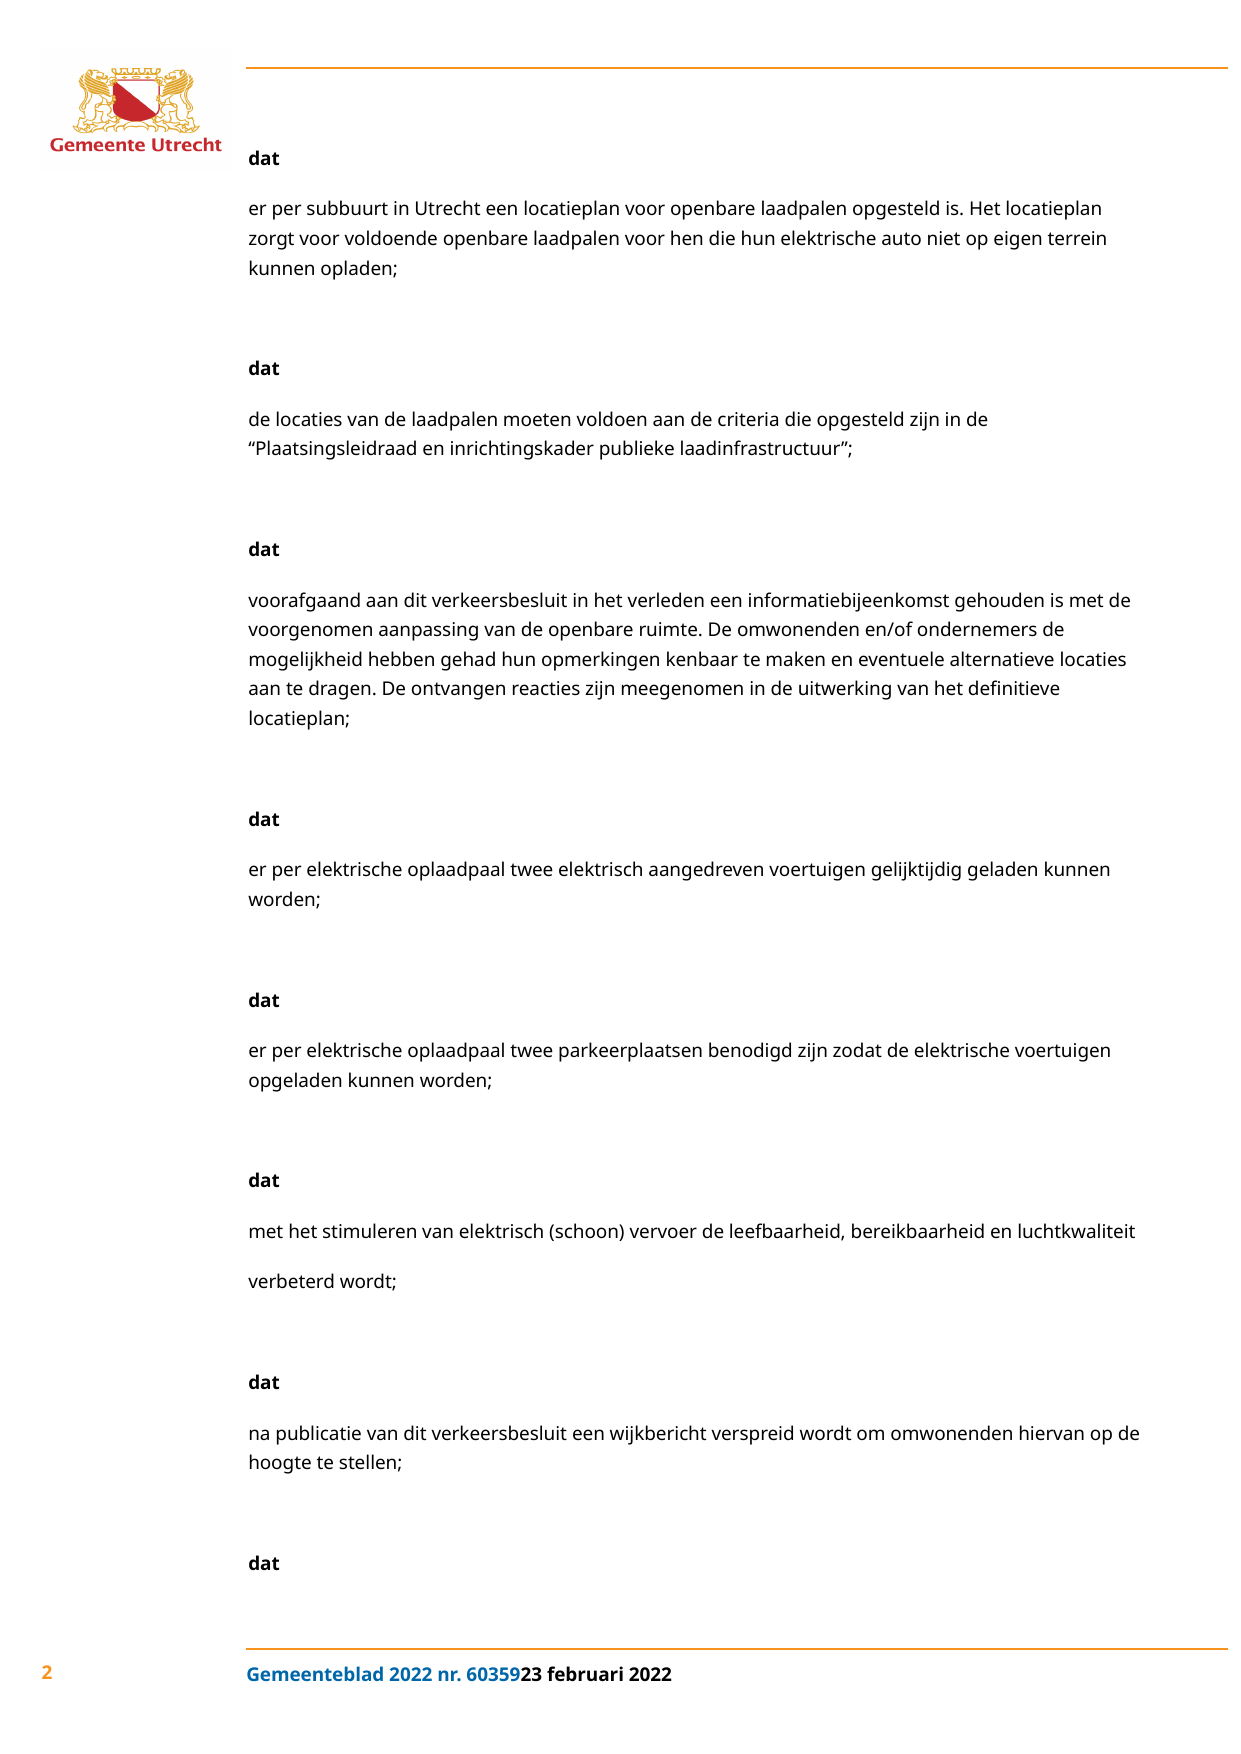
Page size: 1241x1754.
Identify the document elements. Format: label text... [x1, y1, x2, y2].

text met het stimuleren van elektrisch (schoon) vervoer de leefbaarheid, bereikbaarheid en luchtkwaliteit [248, 1218, 1152, 1244]
text dat [248, 536, 1152, 562]
text dat [248, 356, 1152, 381]
text verbeterd wordt; [248, 1268, 1152, 1294]
text de locaties van de laadpalen moeten voldoen aan de criteria die opgesteld zijn in de “Plaatsingsleidraad en inrichtingskader publieke laadinfrastructuur”; [248, 406, 1152, 461]
text dat [248, 806, 1152, 832]
text er per elektrische oplaadpaal twee parkeerplaatsen benodigd zijn zodat de elektrische voertuigen opgeladen kunnen worden; [248, 1037, 1152, 1093]
text voorafgaand aan dit verkeersbesluit in het verleden een informatiebijeenkomst gehouden is met de voorgenomen aanpassing van de openbare ruimte. De omwonenden en/of ondernemers de mogelijkheid hebben gehad hun opmerkingen kenbaar te maken en eventuele alternatieve locaties aan te dragen. De ontvangen reacties zijn meegenomen in de uitwerking van het definitieve locatieplan; [248, 587, 1152, 731]
text dat [248, 1168, 1152, 1193]
text na publicatie van dit verkeersbesluit een wijkbericht verspreid wordt om omwonenden hiervan op de hoogte te stellen; [248, 1420, 1152, 1475]
text dat [248, 145, 1152, 171]
text dat [248, 987, 1152, 1013]
text er per elektrische oplaadpaal twee elektrisch aangedreven voertuigen gelijktijdig geladen kunnen worden; [248, 856, 1152, 912]
text dat [248, 1369, 1152, 1395]
text er per subbuurt in Utrecht een locatieplan voor openbare laadpalen opgesteld is. Het locatieplan zorgt voor voldoende openbare laadpalen voor hen die hun elektrische auto niet op eigen terrein kunnen opladen; [248, 196, 1152, 281]
text dat [248, 1550, 1152, 1576]
picture [41, 47, 231, 172]
